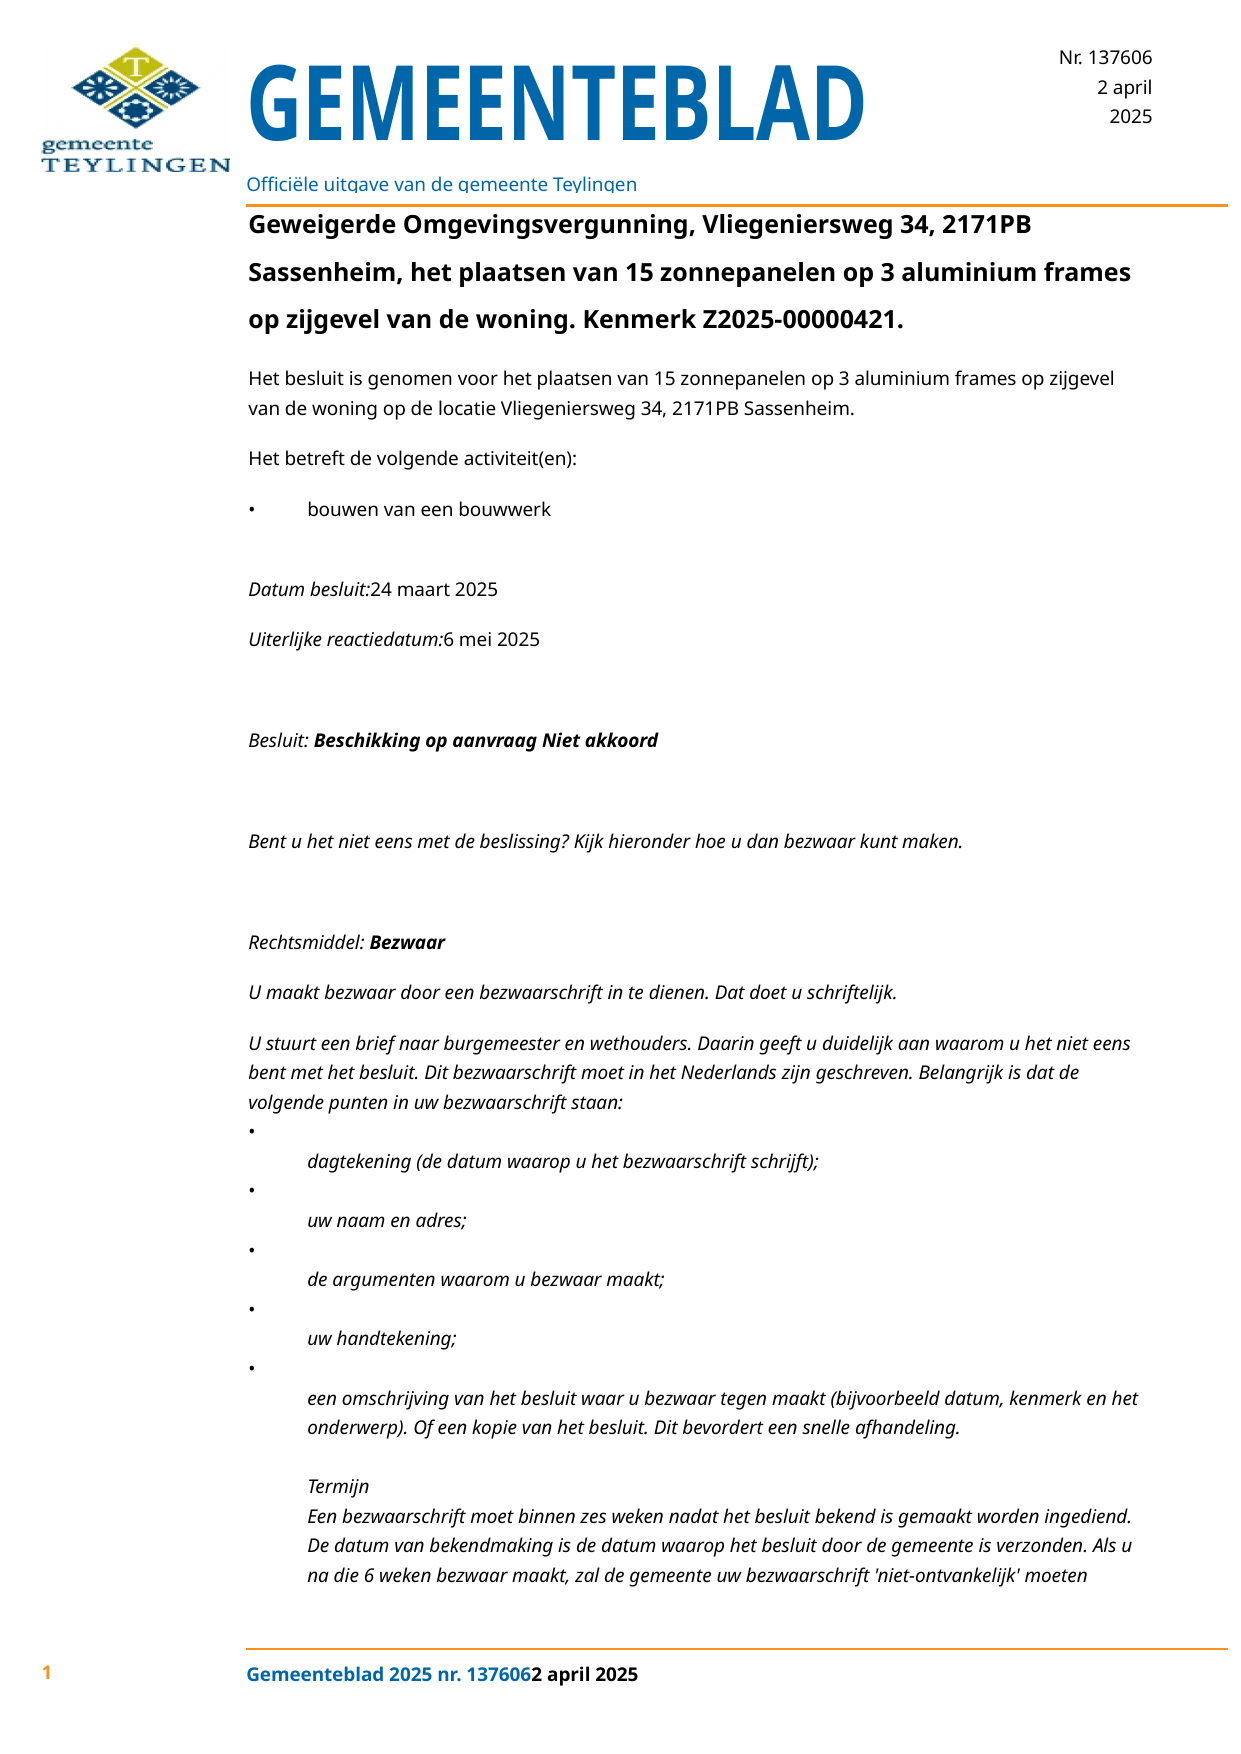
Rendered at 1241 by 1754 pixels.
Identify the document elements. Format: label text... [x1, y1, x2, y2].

text Uiterlijke reactiedatum:6 mei 2025 [248, 626, 1152, 652]
text Besluit: Beschikking op aanvraag Niet akkoord [248, 727, 1152, 753]
text U stuurt een brief naar burgemeester en wethouders. Daarin geeft u duidelijk aan waarom u het niet eens bent met het besluit. Dit bezwaarschrift moet in het Nederlands zijn geschreven. Belangrijk is dat de volgende punten in uw bezwaarschrift staan: [248, 1030, 1152, 1114]
list bouwen van een bouwwerk [248, 496, 1152, 522]
picture [41, 47, 231, 172]
list de argumenten waarom u bezwaar maakt; [248, 1266, 1152, 1292]
text Geweigerde Omgevingsvergunning, Vliegeniersweg 34, 2171PB Sassenheim, het plaatsen van 15 zonnepanelen op 3 aluminium frames op zijgevel van de woning. Kenmerk Z2025-00000421. [248, 207, 1152, 336]
list uw handtekening; [248, 1326, 1152, 1351]
list dagtekening (de datum waarop u het bezwaarschrift schrijft); [248, 1148, 1152, 1174]
list een omschrijving van het besluit waar u bezwaar tegen maakt (bijvoorbeeld datum, kenmerk en het onderwerp). Of een kopie van het besluit. Dit bevordert een snelle afhandeling. [248, 1385, 1152, 1440]
list Termijn [248, 1473, 1152, 1499]
list uw naam en adres; [248, 1207, 1152, 1233]
text Bent u het niet eens met de beslissing? Kijk hieronder hoe u dan bezwaar kunt maken. [248, 828, 1152, 854]
text U maakt bezwaar door een bezwaarschrift in te dienen. Dat doet u schriftelijk. [248, 979, 1152, 1005]
list Een bezwaarschrift moet binnen zes weken nadat het besluit bekend is gemaakt worden ingediend. De datum van bekendmaking is de datum waarop het besluit door de gemeente is verzonden. Als u na die 6 weken bezwaar maakt, zal de gemeente uw bezwaarschrift 'niet-ontvankelijk' moeten [248, 1503, 1152, 1588]
text Datum besluit:24 maart 2025 [248, 576, 1152, 602]
text Het besluit is genomen voor het plaatsen van 15 zonnepanelen op 3 aluminium frames op zijgevel van de woning op de locatie Vliegeniersweg 34, 2171PB Sassenheim. [248, 366, 1152, 421]
text Het betreft de volgende activiteit(en): [248, 446, 1152, 471]
text Rechtsmiddel: Bezwaar [248, 929, 1152, 954]
